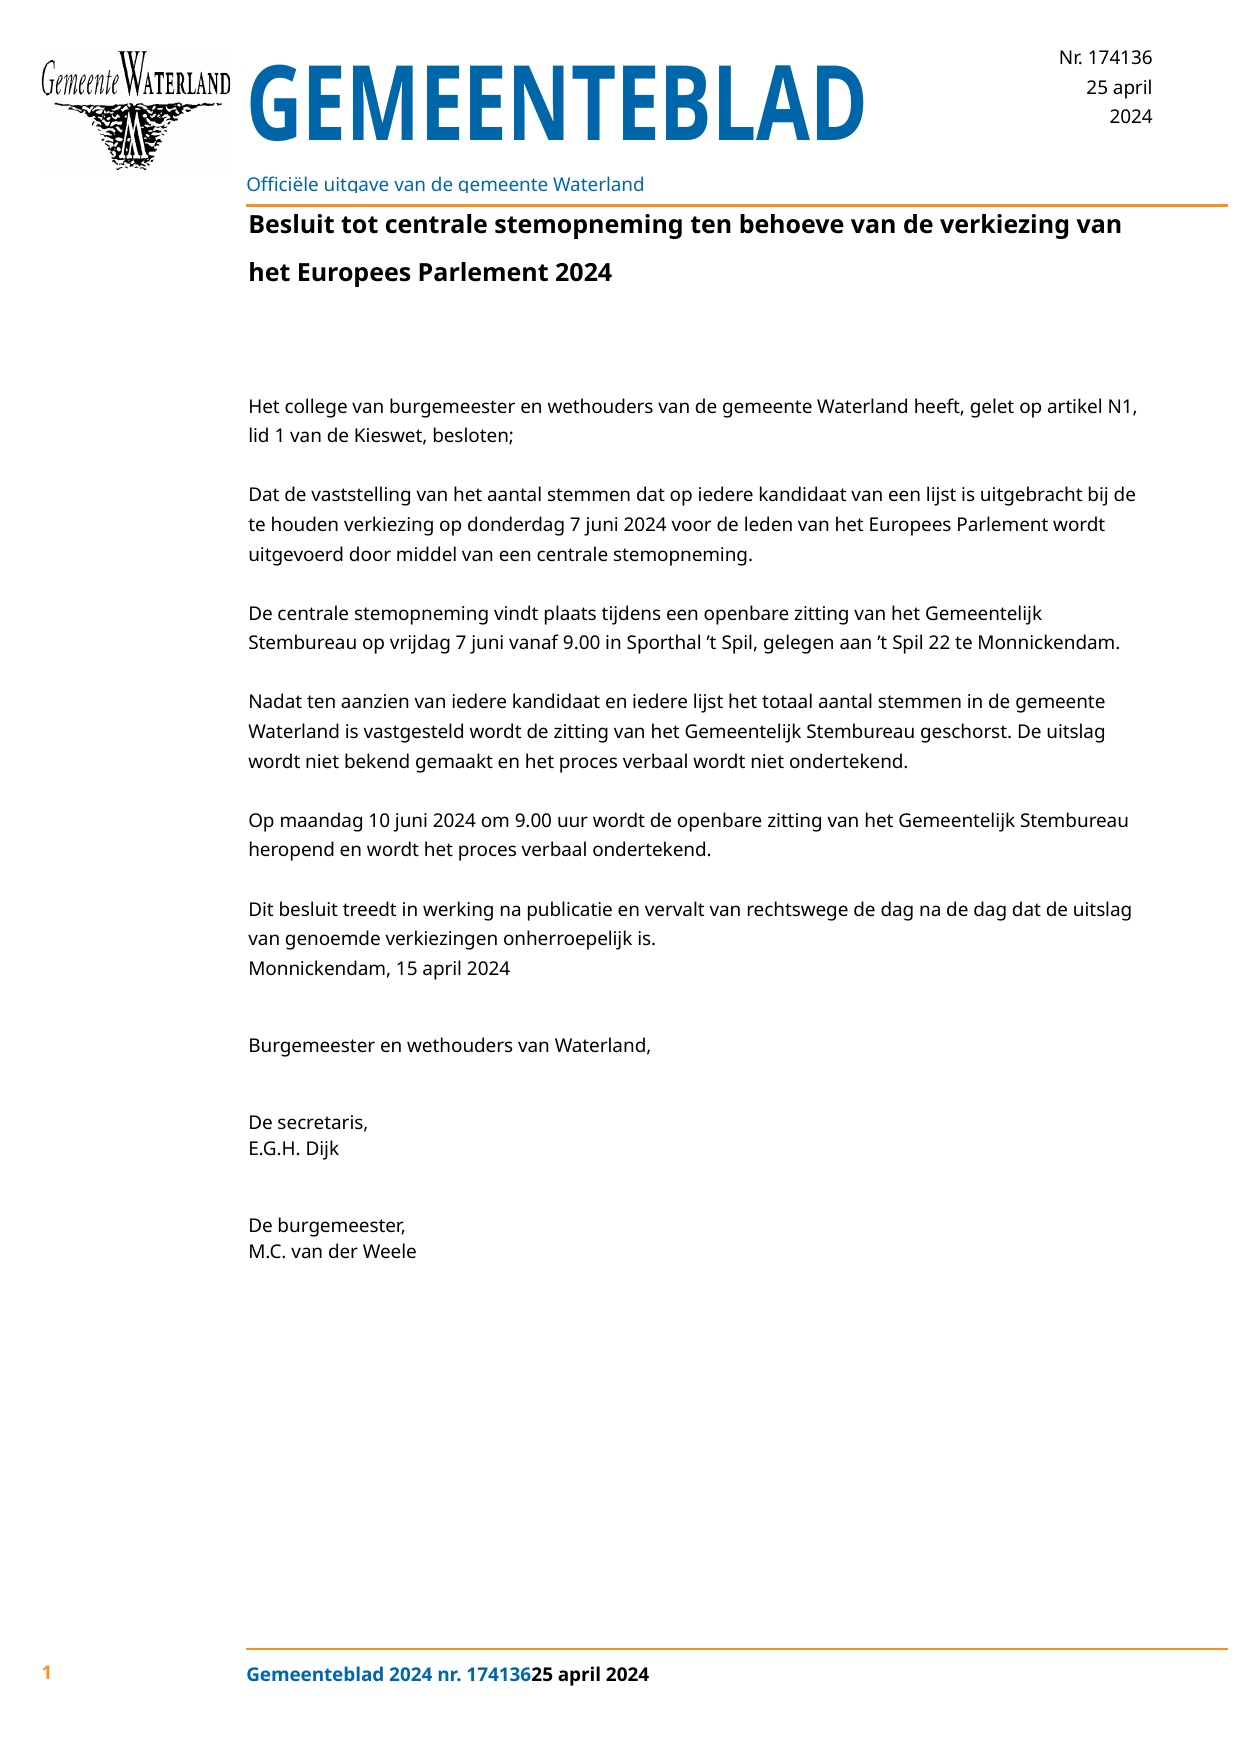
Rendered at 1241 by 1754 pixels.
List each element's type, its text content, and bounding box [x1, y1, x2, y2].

text De burgemeester, [248, 1212, 1152, 1238]
text De centrale stemopneming vindt plaats tijdens een openbare zitting van het Gemeentelijk Stembureau op vrijdag 7 juni vanaf 9.00 in Sporthal ’t Spil, gelegen aan ’t Spil 22 te Monnickendam. [248, 600, 1152, 655]
text E.G.H. Dijk [248, 1135, 1152, 1161]
text Nadat ten aanzien van iedere kandidaat en iedere lijst het totaal aantal stemmen in de gemeente Waterland is vastgesteld wordt de zitting van het Gemeentelijk Stembureau geschorst. De uitslag wordt niet bekend gemaakt en het proces verbaal wordt niet ondertekend. [248, 689, 1152, 774]
text Dit besluit treedt in werking na publicatie en vervalt van rechtswege de dag na de dag dat de uitslag van genoemde verkiezingen onherroepelijk is. [248, 896, 1152, 951]
text De secretaris, [248, 1109, 1152, 1135]
text Het college van burgemeester en wethouders van de gemeente Waterland heeft, gelet op artikel N1, lid 1 van de Kieswet, besloten; [248, 393, 1152, 448]
text Op maandag 10 juni 2024 om 9.00 uur wordt de openbare zitting van het Gemeentelijk Stembureau heropend en wordt het proces verbaal ondertekend. [248, 807, 1152, 862]
text Burgemeester en wethouders van Waterland, [248, 1032, 1152, 1058]
text Besluit tot centrale stemopneming ten behoeve van de verkiezing van het Europees Parlement 2024 [248, 207, 1152, 288]
text Monnickendam, 15 april 2024 [248, 955, 1152, 981]
picture [41, 47, 231, 172]
text Dat de vaststelling van het aantal stemmen dat op iedere kandidaat van een lijst is uitgebracht bij de te houden verkiezing op donderdag 7 juni 2024 voor de leden van het Europees Parlement wordt uitgevoerd door middel van een centrale stemopneming. [248, 482, 1152, 567]
text M.C. van der Weele [248, 1238, 1152, 1264]
